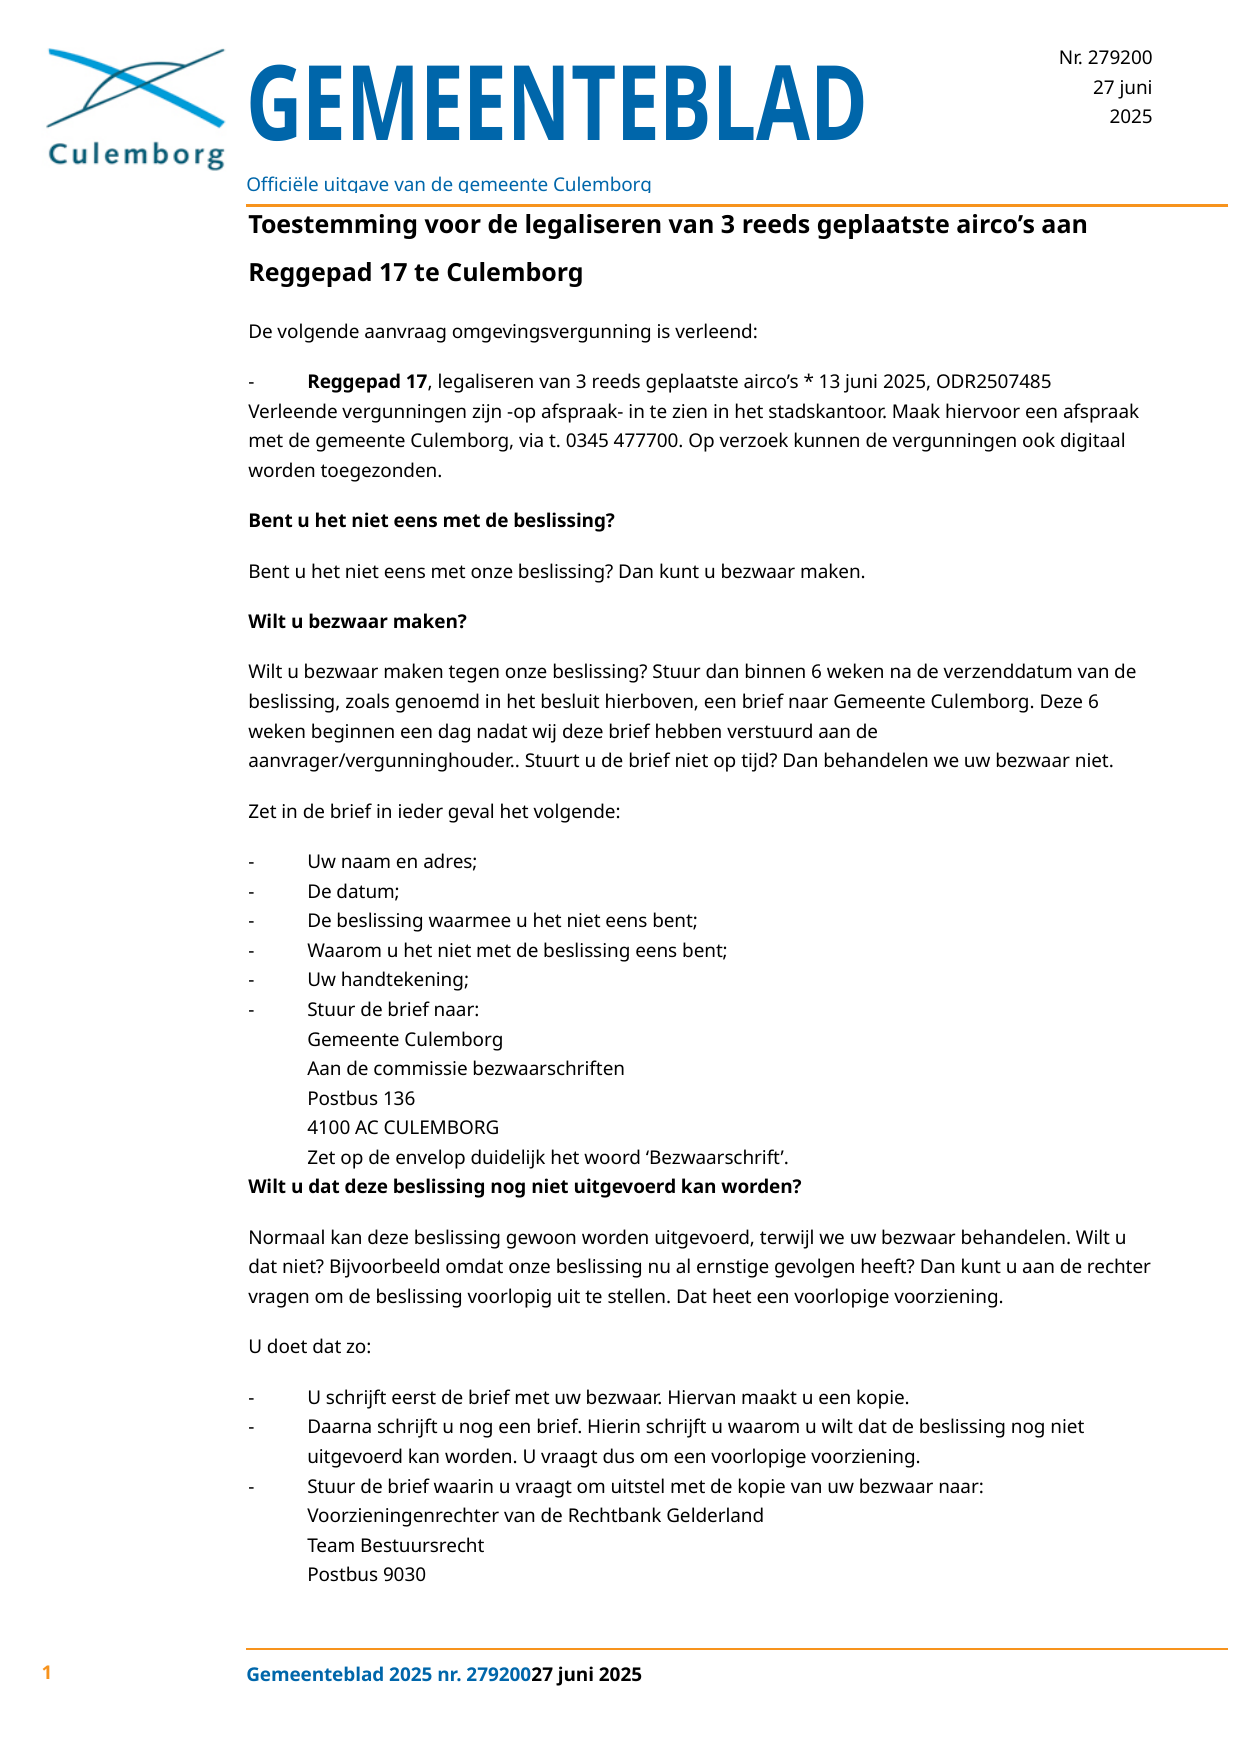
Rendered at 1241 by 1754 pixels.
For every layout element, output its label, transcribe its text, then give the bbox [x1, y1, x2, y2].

text Toestemming voor de legaliseren van 3 reeds geplaatste airco’s aan Reggepad 17 te Culemborg [248, 207, 1152, 288]
list U schrijft eerst de brief met uw bezwaar. Hiervan maakt u een kopie. [248, 1384, 1152, 1410]
list Reggepad 17, legaliseren van 3 reeds geplaatste airco’s * 13 juni 2025, ODR2507485 [248, 368, 1152, 394]
list Postbus 9030 [248, 1562, 1152, 1587]
list De beslissing waarmee u het niet eens bent; [248, 907, 1152, 933]
text Zet in de brief in ieder geval het volgende: [248, 798, 1152, 824]
list Aan de commissie bezwaarschriften [248, 1055, 1152, 1081]
list Postbus 136 [248, 1085, 1152, 1111]
picture [41, 47, 231, 172]
list Uw naam en adres; [248, 848, 1152, 874]
text Wilt u bezwaar maken tegen onze beslissing? Stuur dan binnen 6 weken na de verzenddatum van de beslissing, zoals genoemd in het besluit hierboven, een brief naar Gemeente Culemborg. Deze 6 weken beginnen een dag nadat wij deze brief hebben verstuurd aan de aanvrager/vergunninghouder.. Stuurt u de brief niet op tijd? Dan behandelen we uw bezwaar niet. [248, 659, 1152, 773]
list Voorzieningenrechter van de Rechtbank Gelderland [248, 1502, 1152, 1528]
text Wilt u bezwaar maken? [248, 608, 1152, 634]
list Stuur de brief naar: [248, 996, 1152, 1022]
text Wilt u dat deze beslissing nog niet uitgevoerd kan worden? [248, 1174, 1152, 1199]
text De volgende aanvraag omgevingsvergunning is verleend: [248, 318, 1152, 344]
list Gemeente Culemborg [248, 1026, 1152, 1052]
list Uw handtekening; [248, 967, 1152, 992]
text Normaal kan deze beslissing gewoon worden uitgevoerd, terwijl we uw bezwaar behandelen. Wilt u dat niet? Bijvoorbeeld omdat onze beslissing nu al ernstige gevolgen heeft? Dan kunt u aan de rechter vragen om de beslissing voorlopig uit te stellen. Dat heet een voorlopige voorziening. [248, 1224, 1152, 1309]
text Bent u het niet eens met de beslissing? [248, 507, 1152, 533]
list Team Bestuursrecht [248, 1532, 1152, 1558]
list Zet op de envelop duidelijk het woord ‘Bezwaarschrift’. [248, 1144, 1152, 1170]
list Daarna schrijft u nog een brief. Hierin schrijft u waarom u wilt dat de beslissing nog niet uitgevoerd kan worden. U vraagt dus om een voorlopige voorziening. [248, 1414, 1152, 1469]
list De datum; [248, 878, 1152, 904]
list Waarom u het niet met de beslissing eens bent; [248, 937, 1152, 963]
text Verleende vergunningen zijn -op afspraak- in te zien in het stadskantoor. Maak hiervoor een afspraak met de gemeente Culemborg, via t. 0345 477700. Op verzoek kunnen de vergunningen ook digitaal worden toegezonden. [248, 398, 1152, 483]
text U doet dat zo: [248, 1334, 1152, 1359]
list 4100 AC CULEMBORG [248, 1114, 1152, 1140]
list Stuur de brief waarin u vraagt om uitstel met de kopie van uw bezwaar naar: [248, 1473, 1152, 1499]
text Bent u het niet eens met onze beslissing? Dan kunt u bezwaar maken. [248, 558, 1152, 584]
